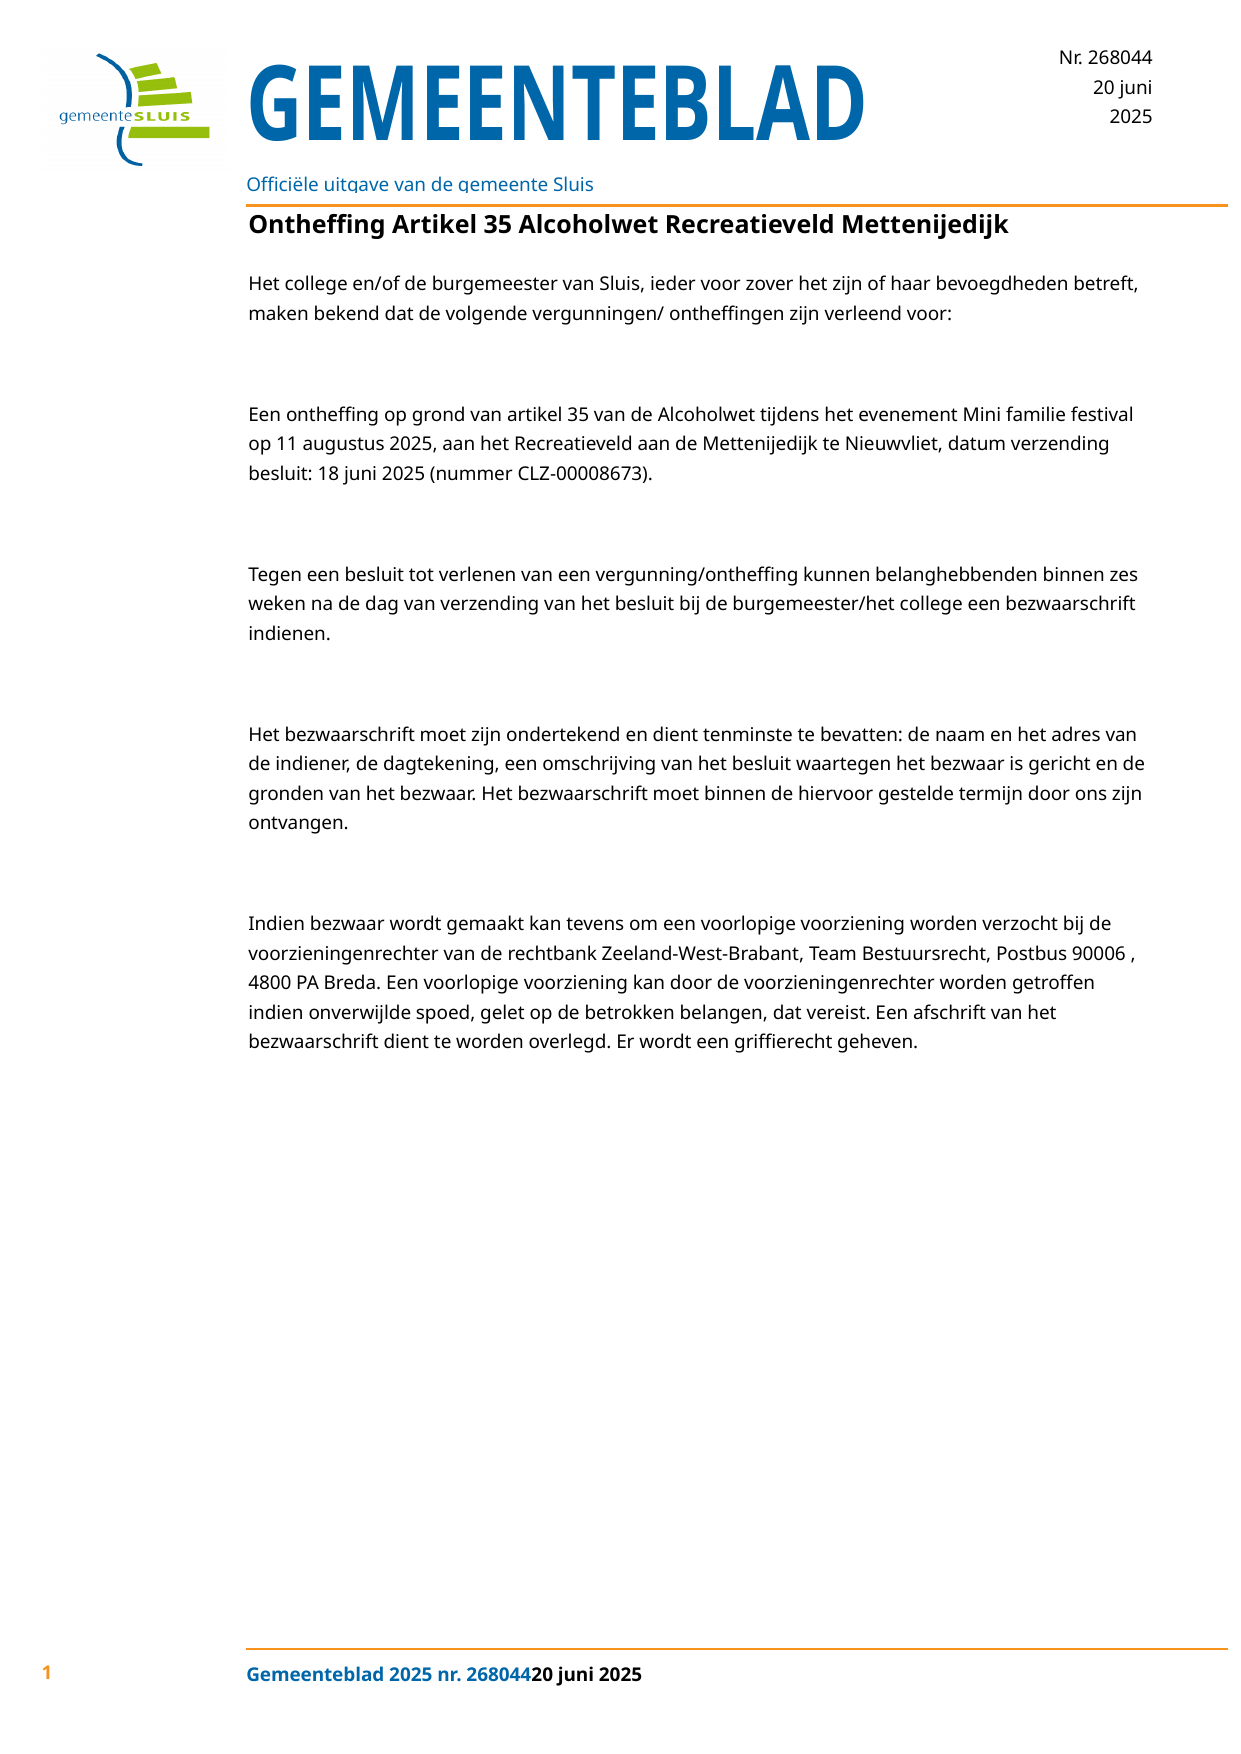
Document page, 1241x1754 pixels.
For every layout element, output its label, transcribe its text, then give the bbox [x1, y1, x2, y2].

text Ontheffing Artikel 35 Alcoholwet Recreatieveld Mettenijedijk [248, 207, 1152, 241]
picture [41, 47, 231, 172]
text Een ontheffing op grond van artikel 35 van de Alcoholwet tijdens het evenement Mini familie festival op 11 augustus 2025, aan het Recreatieveld aan de Mettenijedijk te Nieuwvliet, datum verzending besluit: 18 juni 2025 (nummer CLZ-00008673). [248, 401, 1152, 486]
text Het college en/of de burgemeester van Sluis, ieder voor zover het zijn of haar bevoegdheden betreft, maken bekend dat de volgende vergunningen/ ontheffingen zijn verleend voor: [248, 270, 1152, 326]
text Het bezwaarschrift moet zijn ondertekend en dient tenminste te bevatten: de naam en het adres van de indiener, de dagtekening, een omschrijving van het besluit waartegen het bezwaar is gericht en de gronden van het bezwaar. Het bezwaarschrift moet binnen de hiervoor gestelde termijn door ons zijn ontvangen. [248, 721, 1152, 835]
text Tegen een besluit tot verlenen van een vergunning/ontheffing kunnen belanghebbenden binnen zes weken na de dag van verzending van het besluit bij de burgemeester/het college een bezwaarschrift indienen. [248, 561, 1152, 646]
text Indien bezwaar wordt gemaakt kan tevens om een voorlopige voorziening worden verzocht bij de voorzieningenrechter van de rechtbank Zeeland-West-Brabant, Team Bestuursrecht, Postbus 90006 , 4800 PA Breda. Een voorlopige voorziening kan door de voorzieningenrechter worden getroffen indien onverwijlde spoed, gelet op de betrokken belangen, dat vereist. Een afschrift van het bezwaarschrift dient te worden overlegd. Er wordt een griffierecht geheven. [248, 910, 1152, 1054]
